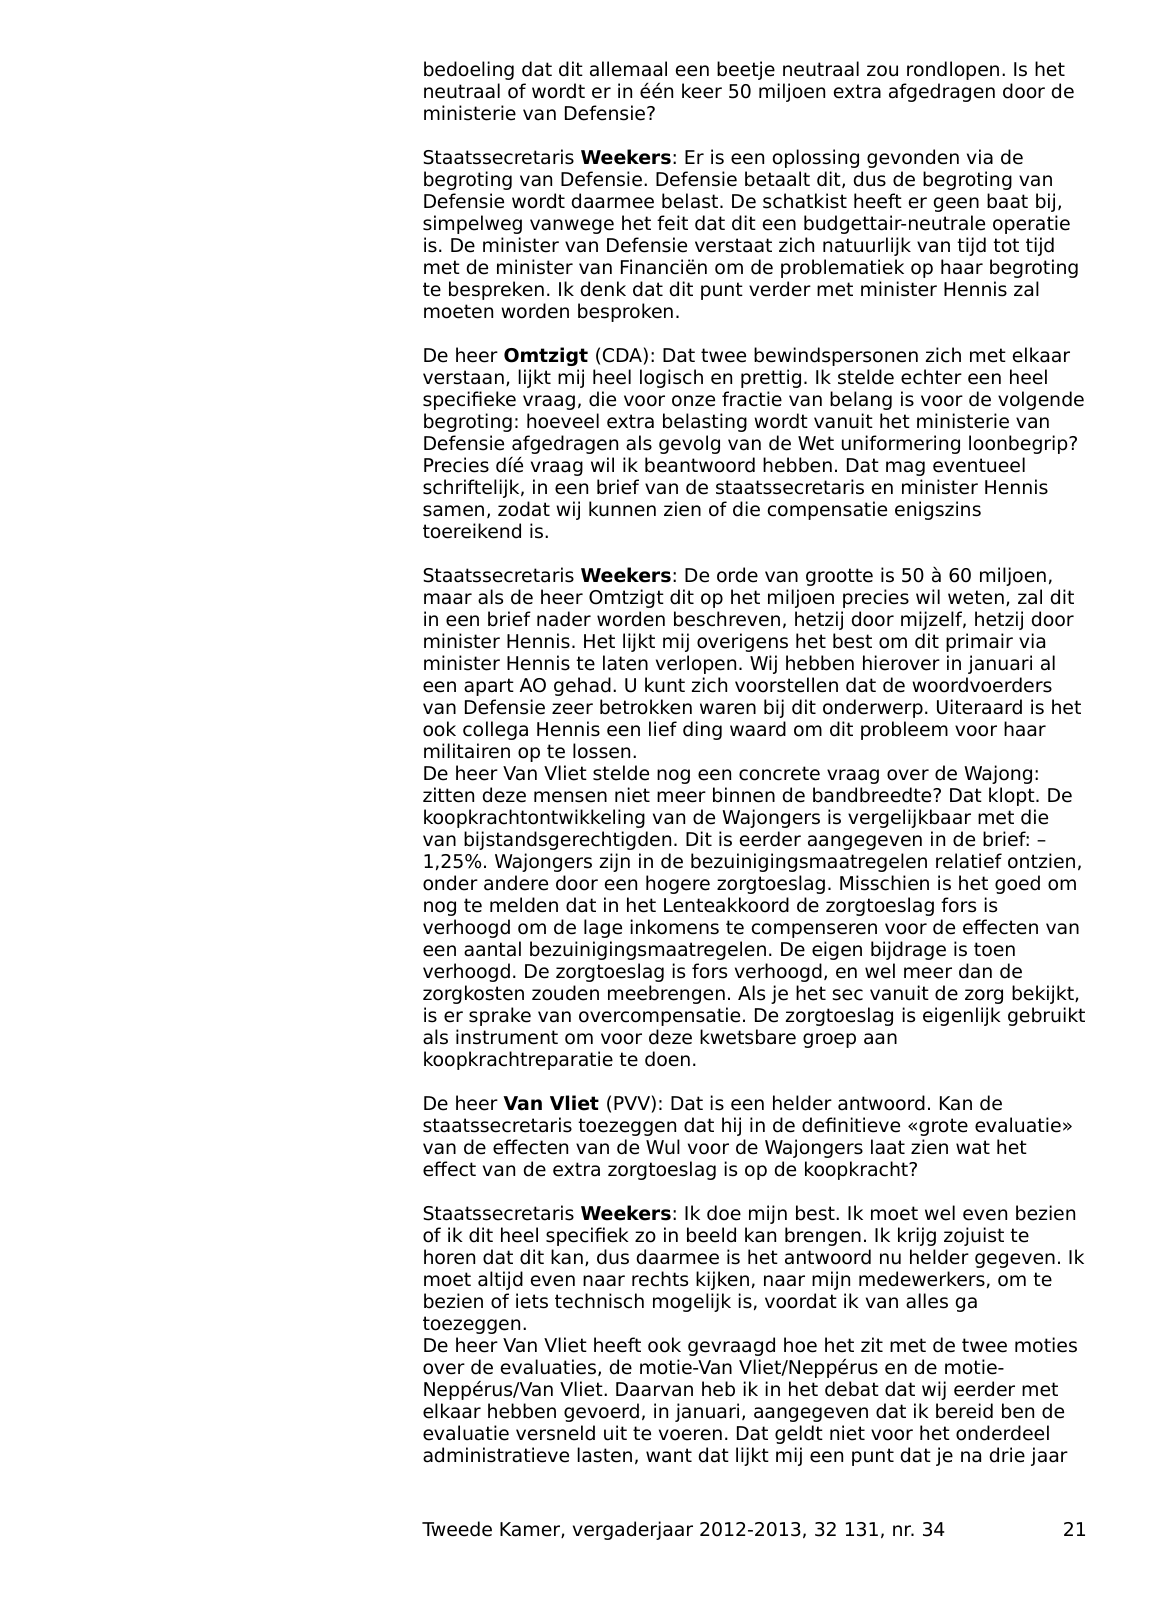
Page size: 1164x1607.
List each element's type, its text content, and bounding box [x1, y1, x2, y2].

text Staatssecretaris Weekers: De orde van grootte is 50 à 60 miljoen, maar als de heer Omtzigt dit op het miljoen precies wil weten, zal dit in een brief nader worden beschreven, hetzij door mijzelf, hetzij door minister Hennis. Het lijkt mij overigens het best om dit primair via minister Hennis te laten verlopen. Wij hebben hierover in januari al een apart AO gehad. U kunt zich voorstellen dat de woordvoerders van Defensie zeer betrokken waren bij dit onderwerp. Uiteraard is het ook collega Hennis een lief ding waard om dit probleem voor haar militairen op te lossen. [422, 565, 1087, 763]
text De heer Van Vliet (PVV): Dat is een helder antwoord. Kan de staatssecretaris toezeggen dat hij in de definitieve «grote evaluatie» van de effecten van de Wul voor de Wajongers laat zien wat het effect van de extra zorgtoeslag is op de koopkracht? [422, 1093, 1087, 1181]
text Staatssecretaris Weekers: Ik doe mijn best. Ik moet wel even bezien of ik dit heel specifiek zo in beeld kan brengen. Ik krijg zojuist te horen dat dit kan, dus daarmee is het antwoord nu helder gegeven. Ik moet altijd even naar rechts kijken, naar mijn medewerkers, om te bezien of iets technisch mogelijk is, voordat ik van alles ga toezeggen. [422, 1203, 1087, 1335]
text bedoeling dat dit allemaal een beetje neutraal zou rondlopen. Is het neutraal of wordt er in één keer 50 miljoen extra afgedragen door de ministerie van Defensie? [422, 59, 1087, 125]
text De heer Omtzigt (CDA): Dat twee bewindspersonen zich met elkaar verstaan, lijkt mij heel logisch en prettig. Ik stelde echter een heel specifieke vraag, die voor onze fractie van belang is voor de volgende begroting: hoeveel extra belasting wordt vanuit het ministerie van Defensie afgedragen als gevolg van de Wet uniformering loonbegrip? Precies díé vraag wil ik beantwoord hebben. Dat mag eventueel schriftelijk, in een brief van de staatssecretaris en minister Hennis samen, zodat wij kunnen zien of die compensatie enigszins toereikend is. [422, 345, 1087, 543]
text De heer Van Vliet stelde nog een concrete vraag over de Wajong: zitten deze mensen niet meer binnen de bandbreedte? Dat klopt. De koopkrachtontwikkeling van de Wajongers is vergelijkbaar met die van bijstandsgerechtigden. Dit is eerder aangegeven in de brief: –1,25%. Wajongers zijn in de bezuinigingsmaatregelen relatief ontzien, onder andere door een hogere zorgtoeslag. Misschien is het goed om nog te melden dat in het Lenteakkoord de zorgtoeslag fors is verhoogd om de lage inkomens te compenseren voor de effecten van een aantal bezuinigingsmaatregelen. De eigen bijdrage is toen verhoogd. De zorgtoeslag is fors verhoogd, en wel meer dan de zorgkosten zouden meebrengen. Als je het sec vanuit de zorg bekijkt, is er sprake van overcompensatie. De zorgtoeslag is eigenlijk gebruikt als instrument om voor deze kwetsbare groep aan koopkrachtreparatie te doen. [422, 763, 1087, 1071]
text De heer Van Vliet heeft ook gevraagd hoe het zit met de twee moties over de evaluaties, de motie-Van Vliet/Neppérus en de motie-Neppérus/Van Vliet. Daarvan heb ik in het debat dat wij eerder met elkaar hebben gevoerd, in januari, aangegeven dat ik bereid ben de evaluatie versneld uit te voeren. Dat geldt niet voor het onderdeel administratieve lasten, want dat lijkt mij een punt dat je na drie jaar [422, 1335, 1087, 1467]
text Staatssecretaris Weekers: Er is een oplossing gevonden via de begroting van Defensie. Defensie betaalt dit, dus de begroting van Defensie wordt daarmee belast. De schatkist heeft er geen baat bij, simpelweg vanwege het feit dat dit een budgettair-neutrale operatie is. De minister van Defensie verstaat zich natuurlijk van tijd tot tijd met de minister van Financiën om de problematiek op haar begroting te bespreken. Ik denk dat dit punt verder met minister Hennis zal moeten worden besproken. [422, 147, 1087, 323]
